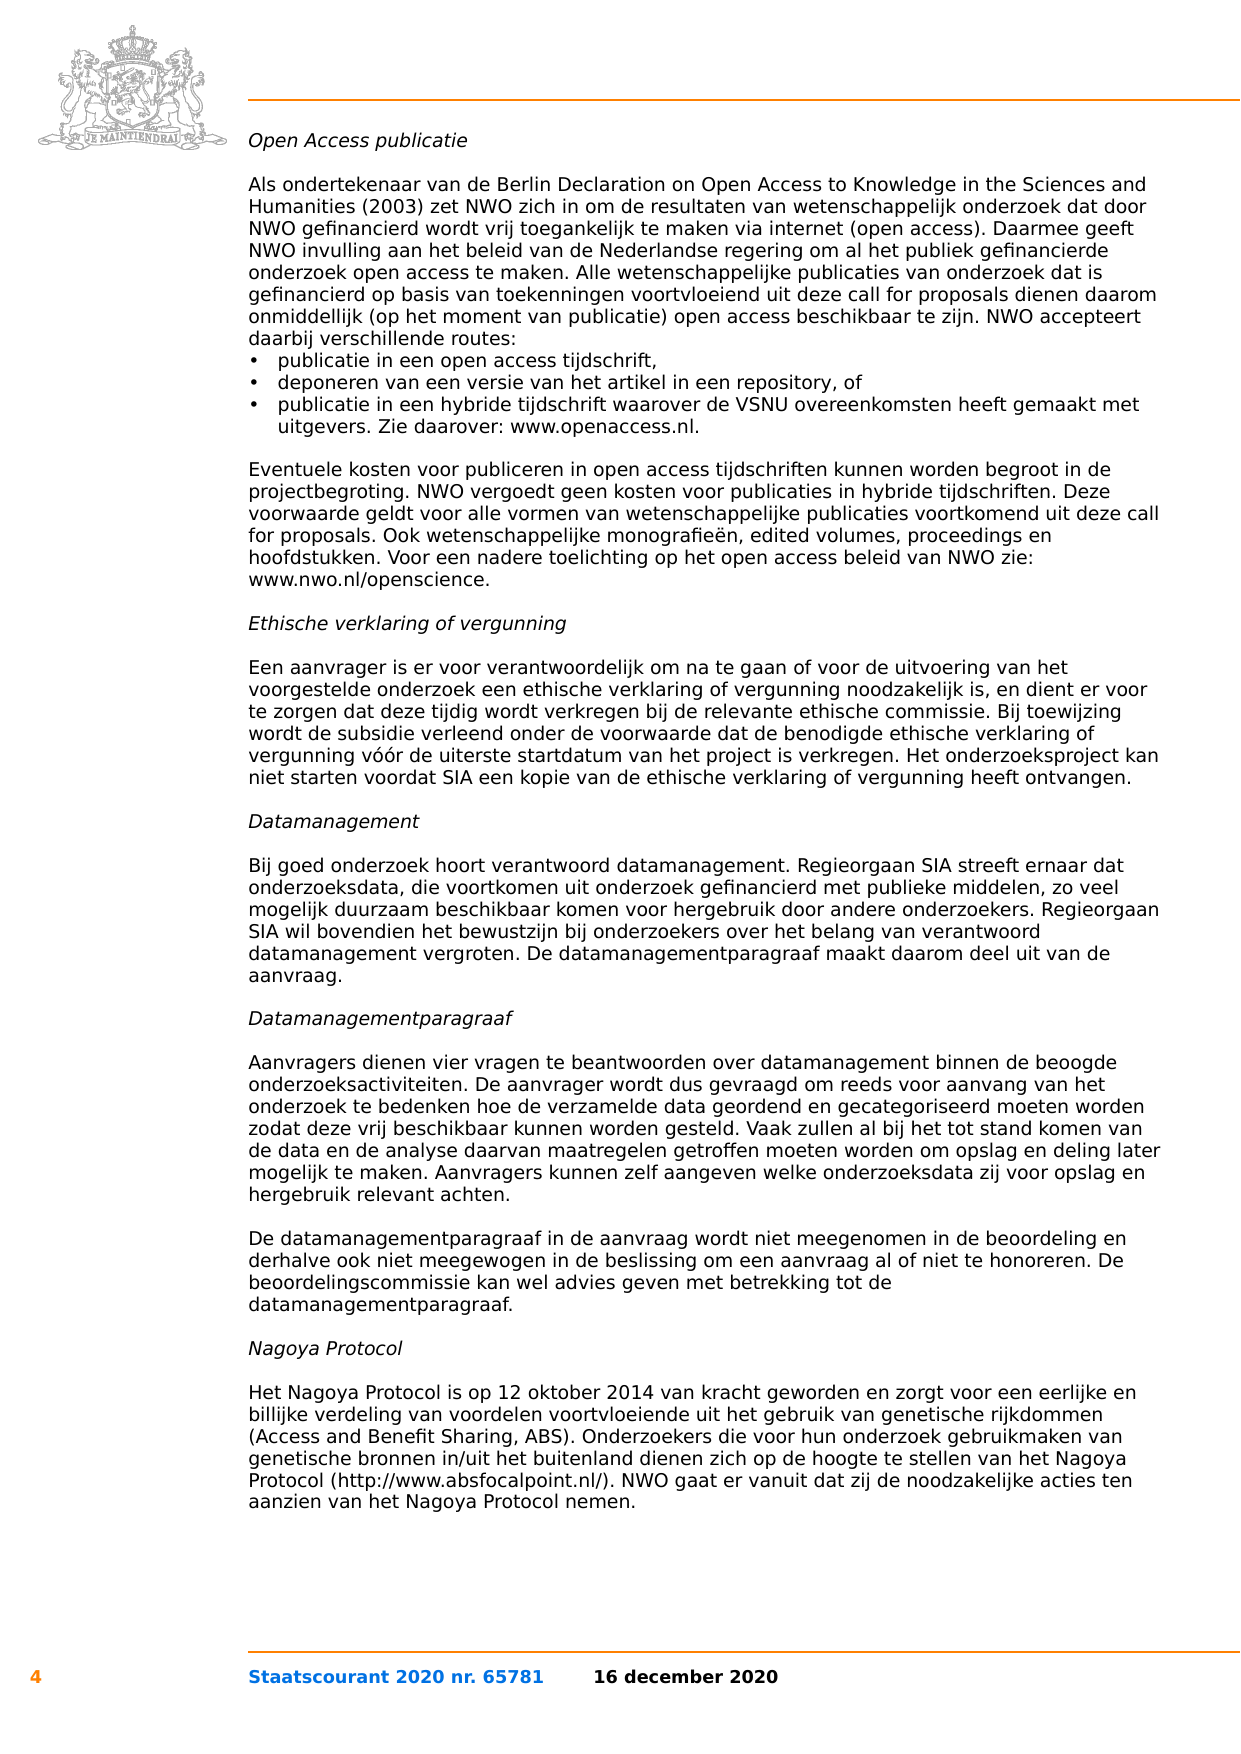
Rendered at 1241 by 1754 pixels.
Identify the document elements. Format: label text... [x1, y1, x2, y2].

subtitle Datamanagement [248, 811, 1163, 833]
text • publicatie in een hybride tijdschrift waarover de VSNU overeenkomsten heeft gemaakt met uitgevers. Zie daarover: www.openaccess.nl. [248, 393, 1163, 437]
text Als ondertekenaar van de Berlin Declaration on Open Access to Knowledge in the Sciences and Humanities (2003) zet NWO zich in om de resultaten van wetenschappelijk onderzoek dat door NWO gefinancierd wordt vrij toegankelijk te maken via internet (open access). Daarmee geeft NWO invulling aan het beleid van de Nederlandse regering om al het publiek gefinancierde onderzoek open access te maken. Alle wetenschappelijke publicaties van onderzoek dat is gefinancierd op basis van toekenningen voortvloeiend uit deze call for proposals dienen daarom onmiddellijk (op het moment van publicatie) open access beschikbaar te zijn. NWO accepteert daarbij verschillende routes: [248, 174, 1163, 349]
picture [38, 25, 227, 150]
subtitle Nagoya Protocol [248, 1338, 1163, 1360]
text Aanvragers dienen vier vragen te beantwoorden over datamanagement binnen de beoogde onderzoeksactiviteiten. De aanvrager wordt dus gevraagd om reeds voor aanvang van het onderzoek te bedenken hoe de verzamelde data geordend en gecategoriseerd moeten worden zodat deze vrij beschikbaar kunnen worden gesteld. Vaak zullen al bij het tot stand komen van de data en de analyse daarvan maatregelen getroffen moeten worden om opslag en deling later mogelijk te maken. Aanvragers kunnen zelf aangeven welke onderzoeksdata zij voor opslag en hergebruik relevant achten. [248, 1052, 1163, 1206]
text • deponeren van een versie van het artikel in een repository, of [248, 372, 1163, 393]
text • publicatie in een open access tijdschrift, [248, 349, 1163, 372]
text Eventuele kosten voor publiceren in open access tijdschriften kunnen worden begroot in de projectbegroting. NWO vergoedt geen kosten voor publicaties in hybride tijdschriften. Deze voorwaarde geldt voor alle vormen van wetenschappelijke publicaties voortkomend uit deze call for proposals. Ook wetenschappelijke monografieën, edited volumes, proceedings en hoofdstukken. Voor een nadere toelichting op het open access beleid van NWO zie: www.nwo.nl/openscience. [248, 459, 1163, 591]
text De datamanagementparagraaf in de aanvraag wordt niet meegenomen in de beoordeling en derhalve ook niet meegewogen in de beslissing om een aanvraag al of niet te honoreren. De beoordelingscommissie kan wel advies geven met betrekking tot de datamanagementparagraaf. [248, 1228, 1163, 1316]
text Een aanvrager is er voor verantwoordelijk om na te gaan of voor de uitvoering van het voorgestelde onderzoek een ethische verklaring of vergunning noodzakelijk is, en dient er voor te zorgen dat deze tijdig wordt verkregen bij de relevante ethische commissie. Bij toewijzing wordt de subsidie verleend onder de voorwaarde dat de benodigde ethische verklaring of vergunning vóór de uiterste startdatum van het project is verkregen. Het onderzoeksproject kan niet starten voordat SIA een kopie van de ethische verklaring of vergunning heeft ontvangen. [248, 657, 1163, 789]
subtitle Open Access publicatie [248, 130, 1163, 152]
text Het Nagoya Protocol is op 12 oktober 2014 van kracht geworden en zorgt voor een eerlijke en billijke verdeling van voordelen voortvloeiende uit het gebruik van genetische rijkdommen (Access and Benefit Sharing, ABS). Onderzoekers die voor hun onderzoek gebruikmaken van genetische bronnen in/uit het buitenland dienen zich op de hoogte te stellen van het Nagoya Protocol (http://www.absfocalpoint.nl/). NWO gaat er vanuit dat zij de noodzakelijke acties ten aanzien van het Nagoya Protocol nemen. [248, 1382, 1163, 1513]
subtitle Datamanagementparagraaf [248, 1008, 1163, 1030]
subtitle Ethische verklaring of vergunning [248, 613, 1163, 635]
text Bij goed onderzoek hoort verantwoord datamanagement. Regieorgaan SIA streeft ernaar dat onderzoeksdata, die voortkomen uit onderzoek gefinancierd met publieke middelen, zo veel mogelijk duurzaam beschikbaar komen voor hergebruik door andere onderzoekers. Regieorgaan SIA wil bovendien het bewustzijn bij onderzoekers over het belang van verantwoord datamanagement vergroten. De datamanagementparagraaf maakt daarom deel uit van de aanvraag. [248, 854, 1163, 986]
